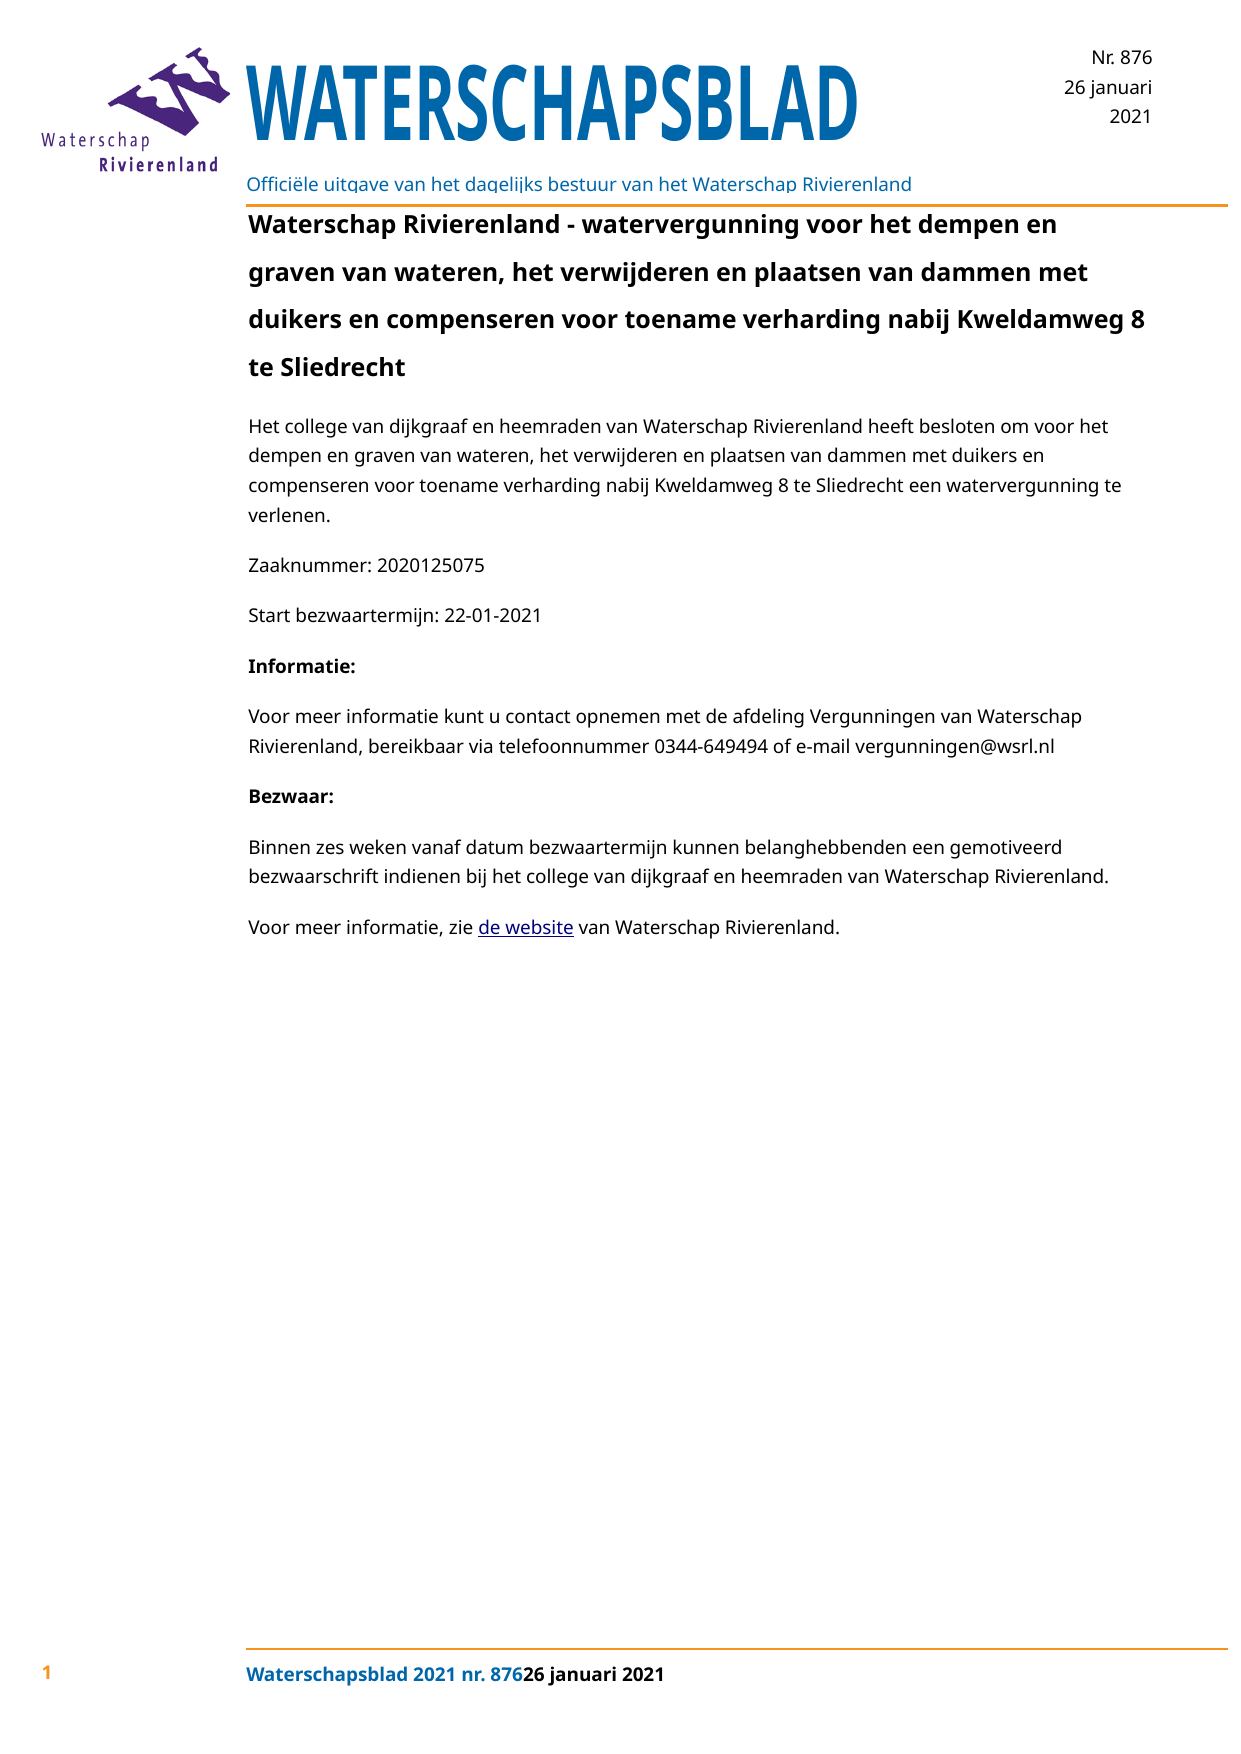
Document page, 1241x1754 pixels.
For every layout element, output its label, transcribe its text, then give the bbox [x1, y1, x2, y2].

text Start bezwaartermijn: 22-01-2021 [248, 603, 1152, 628]
text Zaaknummer: 2020125075 [248, 552, 1152, 578]
picture [41, 47, 231, 172]
text Het college van dijkgraaf en heemraden van Waterschap Rivierenland heeft besloten om voor het dempen en graven van wateren, het verwijderen en plaatsen van dammen met duikers en compenseren voor toename verharding nabij Kweldamweg 8 te Sliedrecht een watervergunning te verlenen. [248, 413, 1152, 528]
text Binnen zes weken vanaf datum bezwaartermijn kunnen belanghebbenden een gemotiveerd bezwaarschrift indienen bij het college van dijkgraaf en heemraden van Waterschap Rivierenland. [248, 834, 1152, 889]
text Voor meer informatie kunt u contact opnemen met de afdeling Vergunningen van Waterschap Rivierenland, bereikbaar via telefoonnummer 0344-649494 of e-mail vergunningen@wsrl.nl [248, 703, 1152, 759]
text Bezwaar: [248, 783, 1152, 809]
text Voor meer informatie, zie de website van Waterschap Rivierenland. [248, 914, 1152, 940]
text Informatie: [248, 653, 1152, 679]
text Waterschap Rivierenland - watervergunning voor het dempen en graven van wateren, het verwijderen en plaatsen van dammen met duikers en compenseren voor toename verharding nabij Kweldamweg 8 te Sliedrecht [248, 207, 1152, 384]
